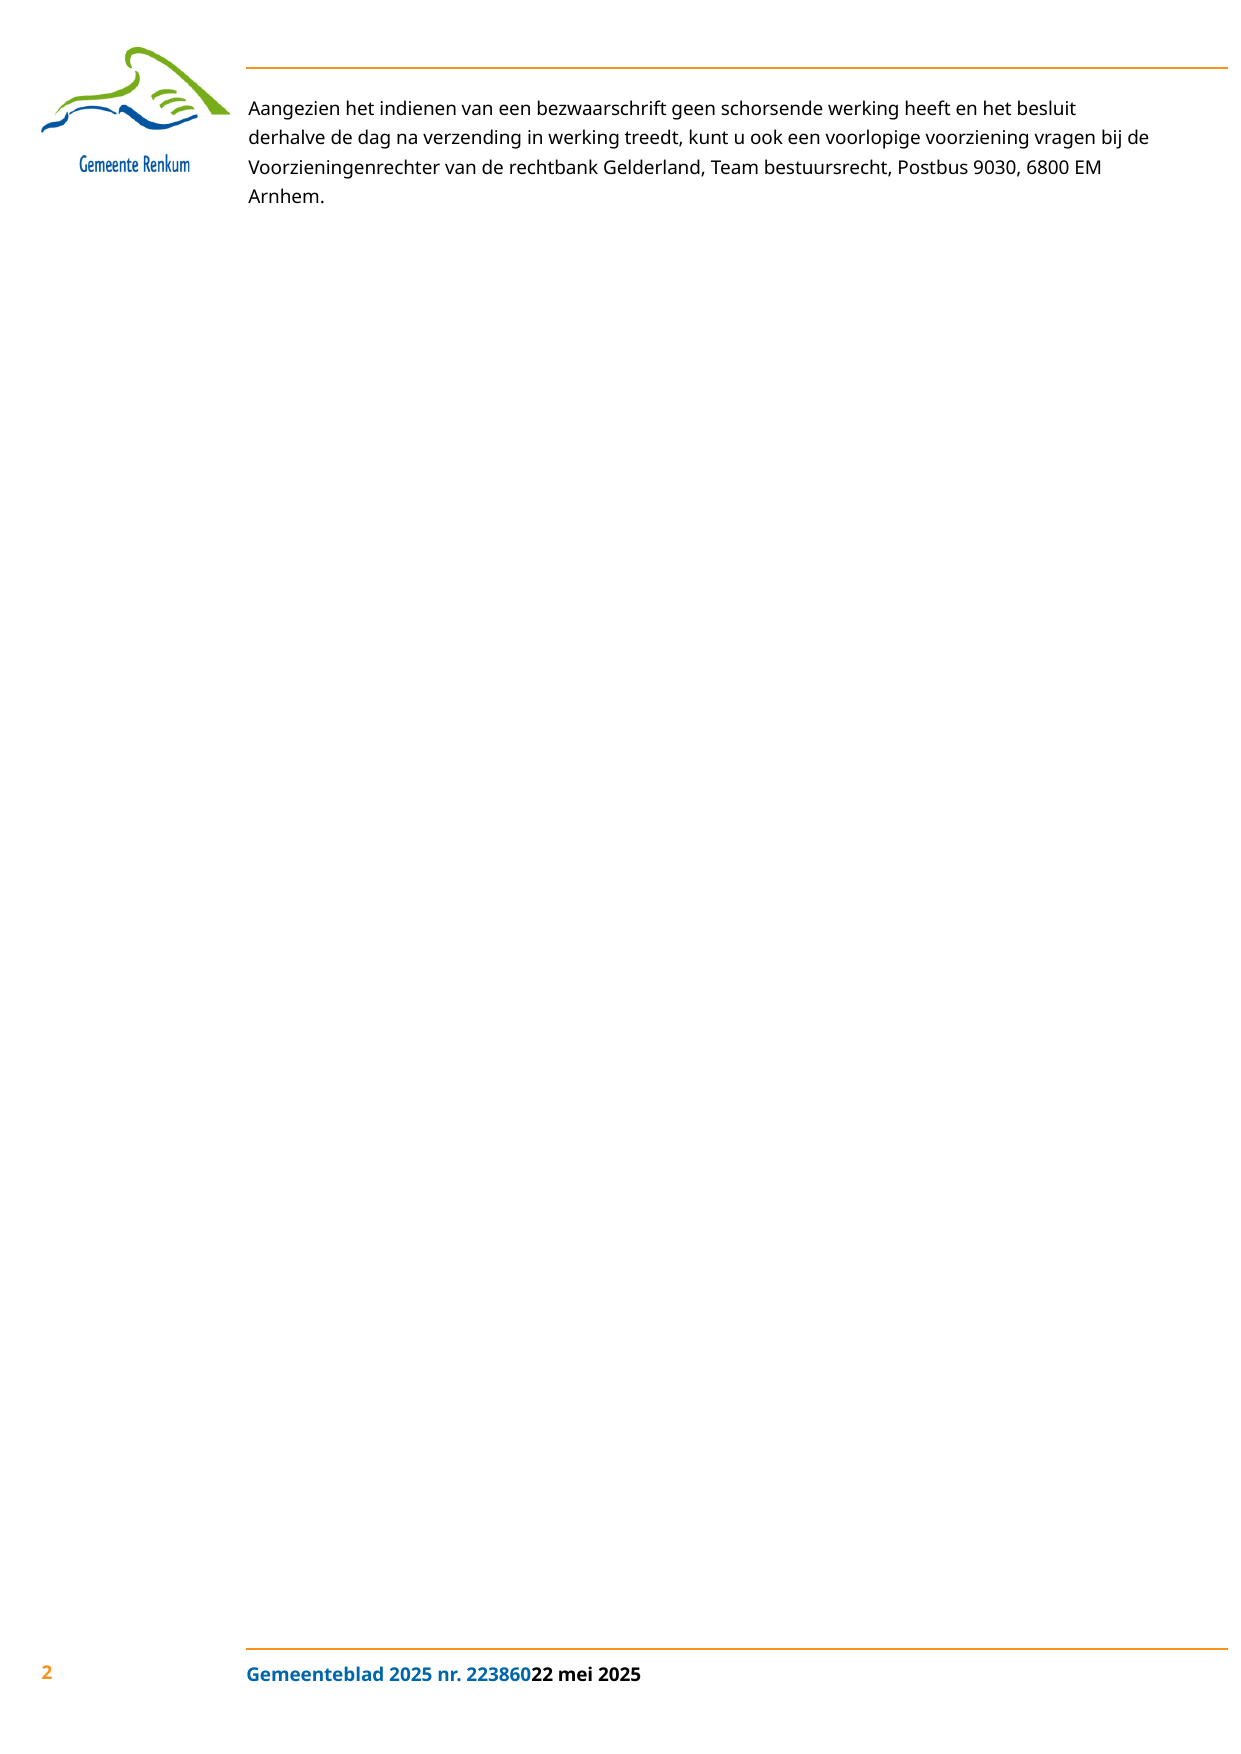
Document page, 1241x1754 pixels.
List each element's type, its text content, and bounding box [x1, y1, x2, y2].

text Aangezien het indienen van een bezwaarschrift geen schorsende werking heeft en het besluit derhalve de dag na verzending in werking treedt, kunt u ook een voorlopige voorziening vragen bij de Voorzieningenrechter van de rechtbank Gelderland, Team bestuursrecht, Postbus 9030, 6800 EM Arnhem. [248, 95, 1152, 209]
picture [41, 47, 231, 172]
